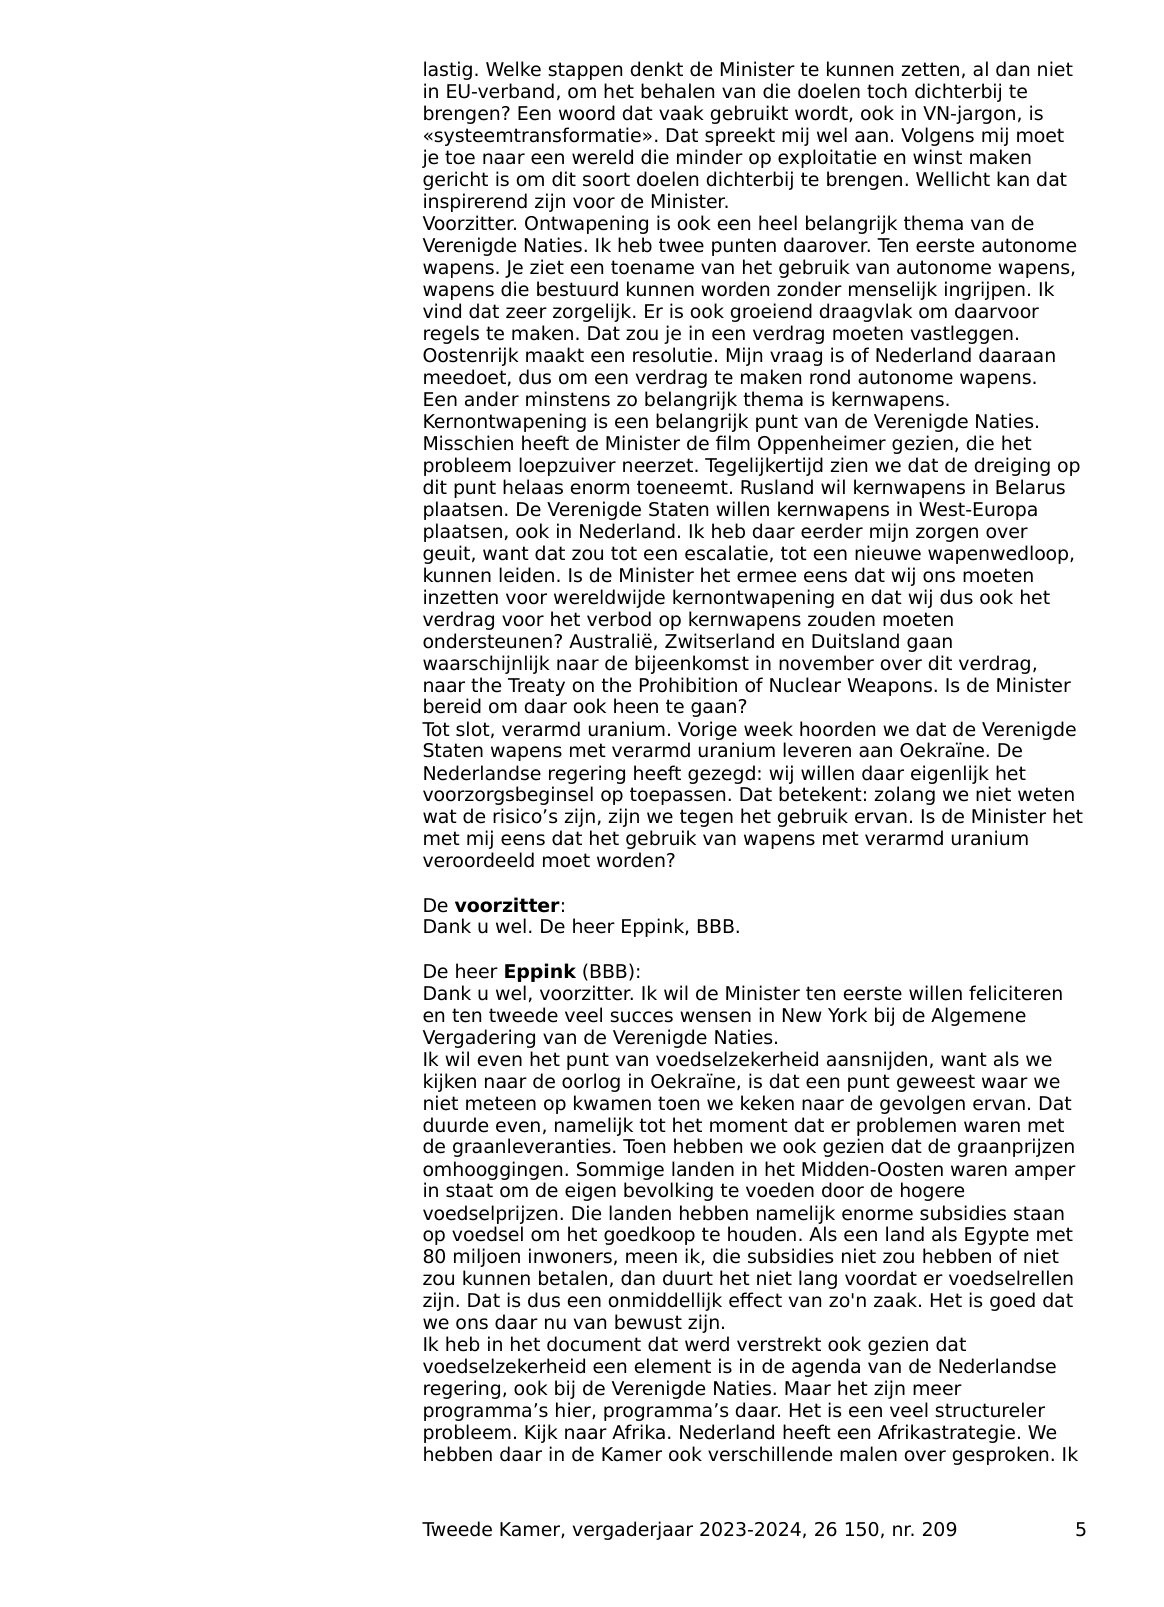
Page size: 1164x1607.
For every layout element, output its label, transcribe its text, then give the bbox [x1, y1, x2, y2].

text Ik wil even het punt van voedselzekerheid aansnijden, want als we kijken naar de oorlog in Oekraïne, is dat een punt geweest waar we niet meteen op kwamen toen we keken naar de gevolgen ervan. Dat duurde even, namelijk tot het moment dat er problemen waren met de graanleveranties. Toen hebben we ook gezien dat de graanprijzen omhooggingen. Sommige landen in het Midden-Oosten waren amper in staat om de eigen bevolking te voeden door de hogere voedselprijzen. Die landen hebben namelijk enorme subsidies staan op voedsel om het goedkoop te houden. Als een land als Egypte met 80 miljoen inwoners, meen ik, die subsidies niet zou hebben of niet zou kunnen betalen, dan duurt het niet lang voordat er voedselrellen zijn. Dat is dus een onmiddellijk effect van zo'n zaak. Het is goed dat we ons daar nu van bewust zijn. [422, 1048, 1087, 1334]
text Dank u wel, voorzitter. Ik wil de Minister ten eerste willen feliciteren en ten tweede veel succes wensen in New York bij de Algemene Vergadering van de Verenigde Naties. [422, 983, 1087, 1048]
text lastig. Welke stappen denkt de Minister te kunnen zetten, al dan niet in EU-verband, om het behalen van die doelen toch dichterbij te brengen? Een woord dat vaak gebruikt wordt, ook in VN-jargon, is «systeemtransformatie». Dat spreekt mij wel aan. Volgens mij moet je toe naar een wereld die minder op exploitatie en winst maken gericht is om dit soort doelen dichterbij te brengen. Wellicht kan dat inspirerend zijn voor de Minister. [422, 59, 1087, 213]
text De voorzitter: [422, 894, 1087, 916]
text Voorzitter. Ontwapening is ook een heel belangrijk thema van de Verenigde Naties. Ik heb twee punten daarover. Ten eerste autonome wapens. Je ziet een toename van het gebruik van autonome wapens, wapens die bestuurd kunnen worden zonder menselijk ingrijpen. Ik vind dat zeer zorgelijk. Er is ook groeiend draagvlak om daarvoor regels te maken. Dat zou je in een verdrag moeten vastleggen. Oostenrijk maakt een resolutie. Mijn vraag is of Nederland daaraan meedoet, dus om een verdrag te maken rond autonome wapens. [422, 213, 1087, 389]
text Dank u wel. De heer Eppink, BBB. [422, 916, 1087, 938]
text Tot slot, verarmd uranium. Vorige week hoorden we dat de Verenigde Staten wapens met verarmd uranium leveren aan Oekraïne. De Nederlandse regering heeft gezegd: wij willen daar eigenlijk het voorzorgsbeginsel op toepassen. Dat betekent: zolang we niet weten wat de risico’s zijn, zijn we tegen het gebruik ervan. Is de Minister het met mij eens dat het gebruik van wapens met verarmd uranium veroordeeld moet worden? [422, 718, 1087, 872]
text De heer Eppink (BBB): [422, 961, 1087, 983]
text Een ander minstens zo belangrijk thema is kernwapens. Kernontwapening is een belangrijk punt van de Verenigde Naties. Misschien heeft de Minister de film Oppenheimer gezien, die het probleem loepzuiver neerzet. Tegelijkertijd zien we dat de dreiging op dit punt helaas enorm toeneemt. Rusland wil kernwapens in Belarus plaatsen. De Verenigde Staten willen kernwapens in West-Europa plaatsen, ook in Nederland. Ik heb daar eerder mijn zorgen over geuit, want dat zou tot een escalatie, tot een nieuwe wapenwedloop, kunnen leiden. Is de Minister het ermee eens dat wij ons moeten inzetten voor wereldwijde kernontwapening en dat wij dus ook het verdrag voor het verbod op kernwapens zouden moeten ondersteunen? Australië, Zwitserland en Duitsland gaan waarschijnlijk naar de bijeenkomst in november over dit verdrag, naar the Treaty on the Prohibition of Nuclear Weapons. Is de Minister bereid om daar ook heen te gaan? [422, 389, 1087, 718]
text Ik heb in het document dat werd verstrekt ook gezien dat voedselzekerheid een element is in de agenda van de Nederlandse regering, ook bij de Verenigde Naties. Maar het zijn meer programma’s hier, programma’s daar. Het is een veel structureler probleem. Kijk naar Afrika. Nederland heeft een Afrikastrategie. We hebben daar in de Kamer ook verschillende malen over gesproken. Ik [422, 1334, 1087, 1466]
